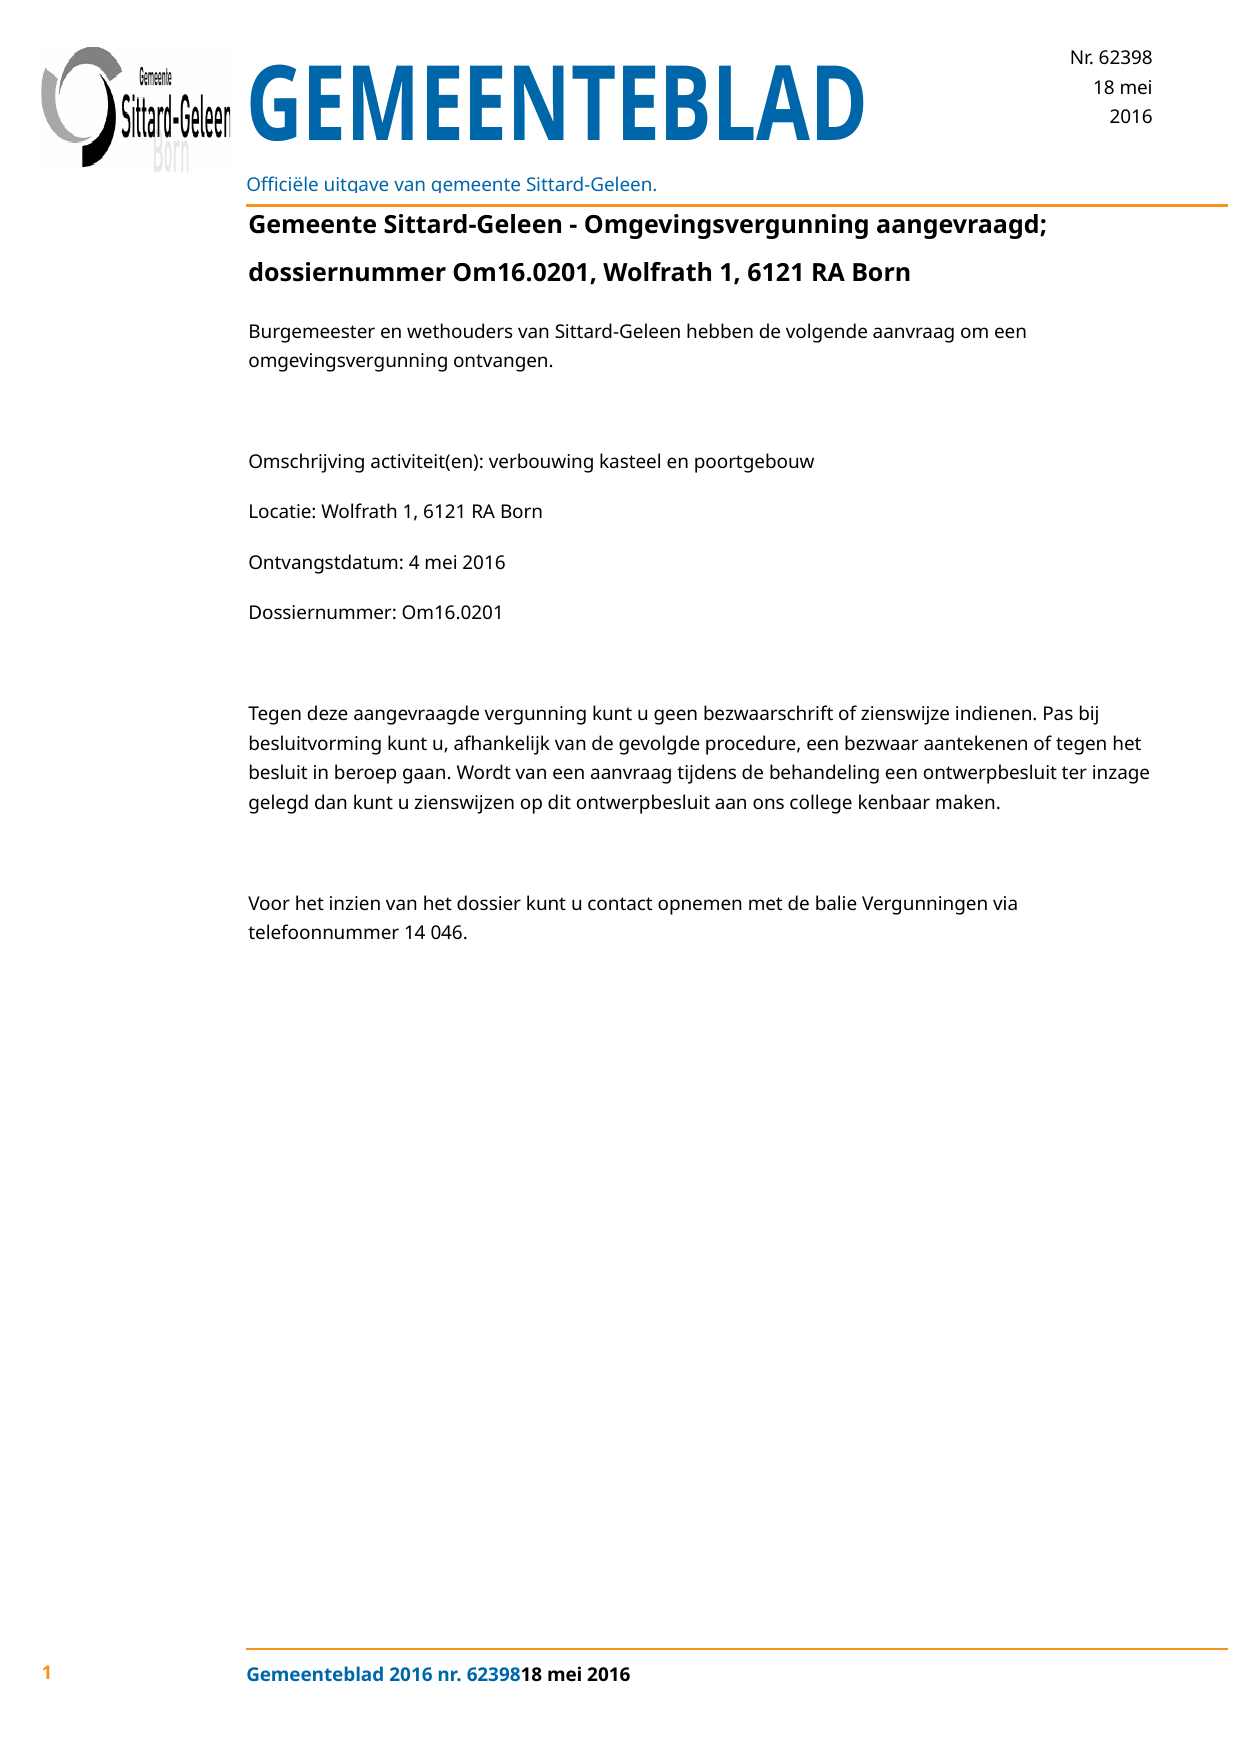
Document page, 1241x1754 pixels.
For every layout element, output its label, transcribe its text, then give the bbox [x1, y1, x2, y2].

text Dossiernummer: Om16.0201 [248, 599, 1152, 625]
text Burgemeester en wethouders van Sittard-Geleen hebben de volgende aanvraag om een omgevingsvergunning ontvangen. [248, 318, 1152, 373]
text Ontvangstdatum: 4 mei 2016 [248, 549, 1152, 575]
text Gemeente Sittard-Geleen - Omgevingsvergunning aangevraagd; dossiernummer Om16.0201, Wolfrath 1, 6121 RA Born [248, 207, 1152, 288]
text Locatie: Wolfrath 1, 6121 RA Born [248, 499, 1152, 524]
text Tegen deze aangevraagde vergunning kunt u geen bezwaarschrift of zienswijze indienen. Pas bij besluitvorming kunt u, afhankelijk van de gevolgde procedure, een bezwaar aantekenen of tegen het besluit in beroep gaan. Wordt van een aanvraag tijdens de behandeling een ontwerpbesluit ter inzage gelegd dan kunt u zienswijzen op dit ontwerpbesluit aan ons college kenbaar maken. [248, 700, 1152, 815]
text Omschrijving activiteit(en): verbouwing kasteel en poortgebouw [248, 448, 1152, 474]
text Voor het inzien van het dossier kunt u contact opnemen met de balie Vergunningen via telefoonnummer 14 046. [248, 890, 1152, 945]
picture [41, 47, 231, 172]
